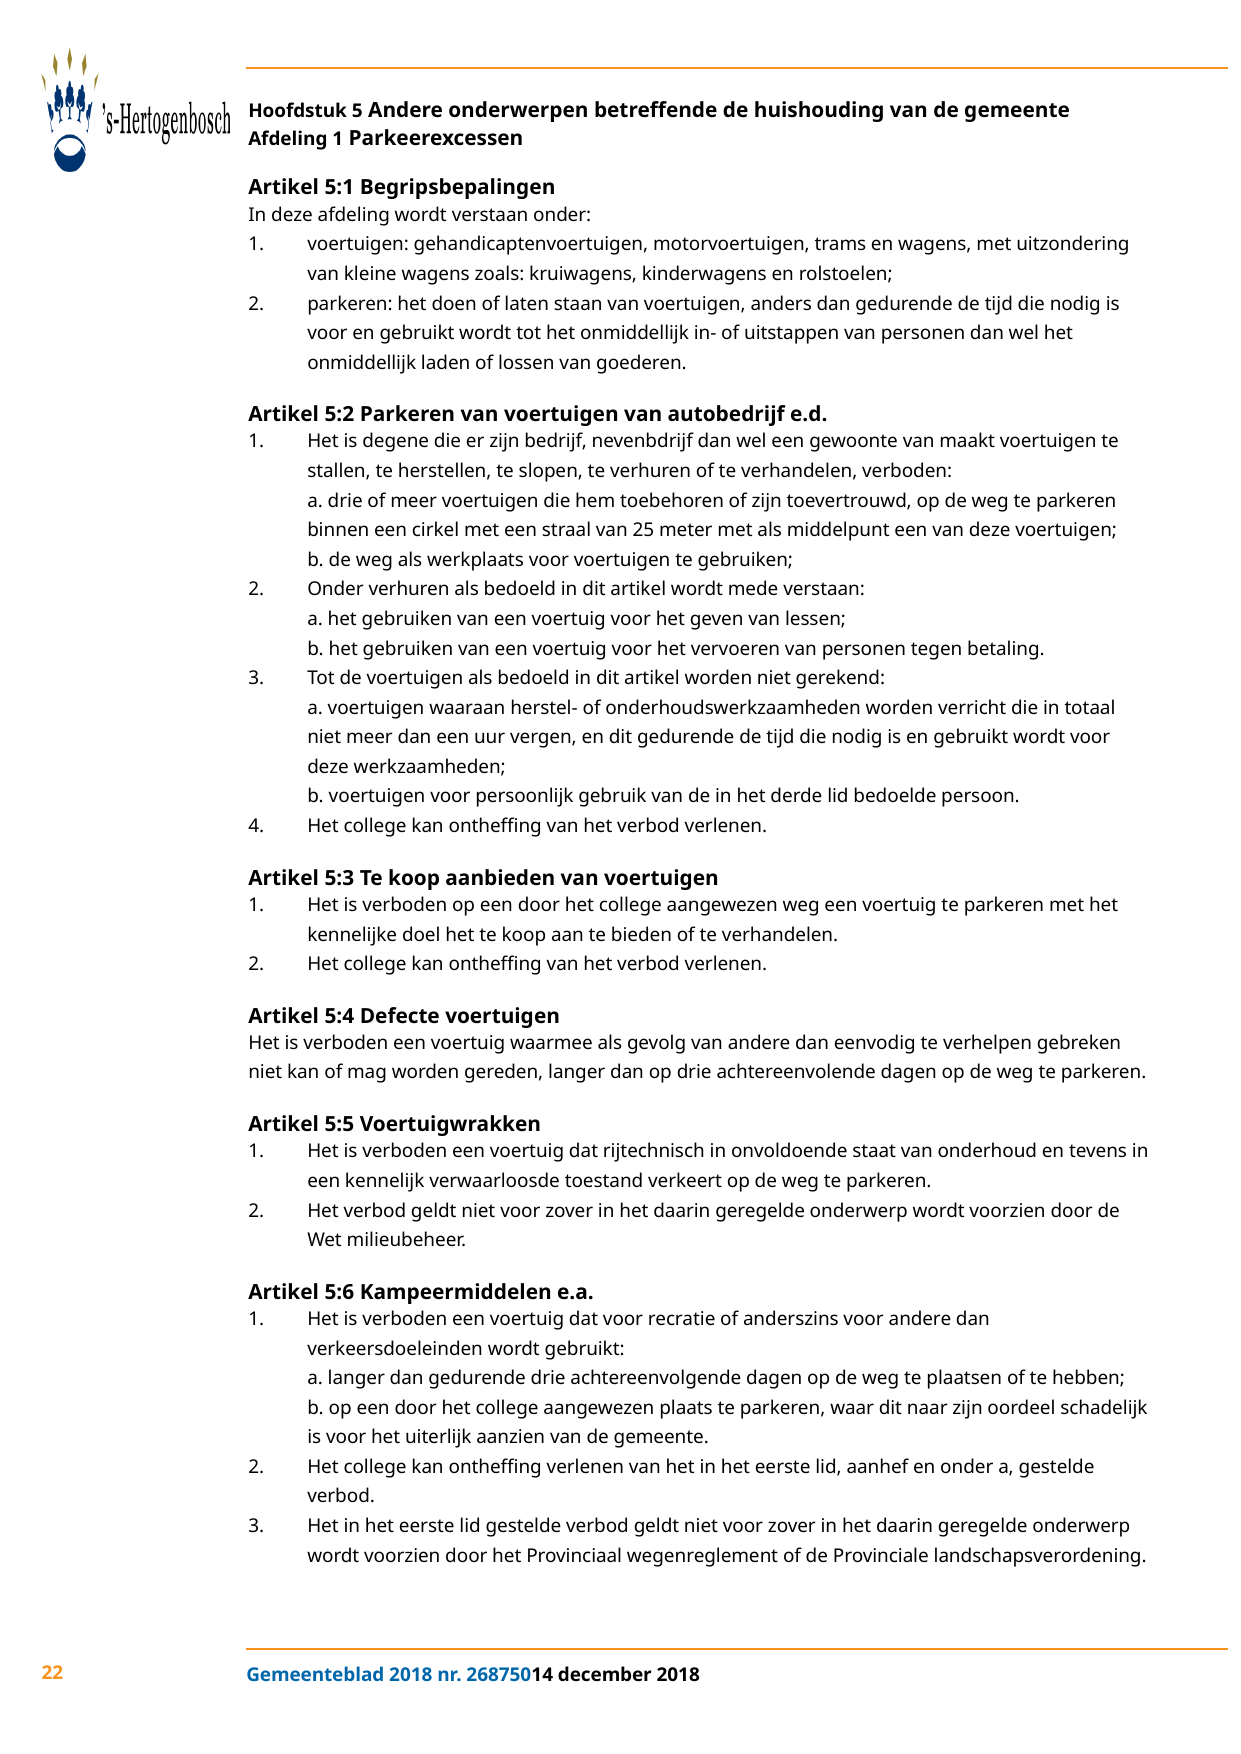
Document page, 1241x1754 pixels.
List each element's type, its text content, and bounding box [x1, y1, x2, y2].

list Tot de voertuigen als bedoeld in dit artikel worden niet gerekend: [248, 664, 1152, 690]
text Artikel 5:2 Parkeren van voertuigen van autobedrijf e.d. [248, 399, 1152, 428]
list a. langer dan gedurende drie achtereenvolgende dagen op de weg te plaatsen of te hebben; [248, 1364, 1152, 1390]
text Artikel 5:5 Voertuigwrakken [248, 1109, 1152, 1138]
list b. het gebruiken van een voertuig voor het vervoeren van personen tegen betaling. [248, 635, 1152, 661]
list parkeren: het doen of laten staan van voertuigen, anders dan gedurende de tijd die nodig is voor en gebruikt wordt tot het onmiddellijk in- of uitstappen van personen dan wel het onmiddellijk laden of lossen van goederen. [248, 290, 1152, 374]
list Het is verboden een voertuig dat rijtechnisch in onvoldoende staat van onderhoud en tevens in een kennelijk verwaarloosde toestand verkeert op de weg te parkeren. [248, 1138, 1152, 1193]
text Hoofdstuk 5 Andere onderwerpen betreffende de huishouding van de gemeente [248, 95, 1152, 123]
list Het is degene die er zijn bedrijf, nevenbdrijf dan wel een gewoonte van maakt voertuigen te stallen, te herstellen, te slopen, te verhuren of te verhandelen, verboden: [248, 428, 1152, 483]
text Afdeling 1 Parkeerexcessen [248, 123, 1152, 152]
list Het college kan ontheffing verlenen van het in het eerste lid, aanhef en onder a, gestelde verbod. [248, 1453, 1152, 1508]
text In deze afdeling wordt verstaan onder: [248, 201, 1152, 227]
list b. voertuigen voor persoonlijk gebruik van de in het derde lid bedoelde persoon. [248, 783, 1152, 808]
list Het college kan ontheffing van het verbod verlenen. [248, 950, 1152, 976]
text Artikel 5:1 Begripsbepalingen [248, 172, 1152, 201]
list b. op een door het college aangewezen plaats te parkeren, waar dit naar zijn oordeel schadelijk is voor het uiterlijk aanzien van de gemeente. [248, 1394, 1152, 1449]
text Het is verboden een voertuig waarmee als gevolg van andere dan eenvodig te verhelpen gebreken niet kan of mag worden gereden, langer dan op drie achtereenvolende dagen op de weg te parkeren. [248, 1029, 1152, 1084]
list voertuigen: gehandicaptenvoertuigen, motorvoertuigen, trams en wagens, met uitzondering van kleine wagens zoals: kruiwagens, kinderwagens en rolstoelen; [248, 231, 1152, 286]
picture [41, 47, 231, 172]
list Het is verboden een voertuig dat voor recratie of anderszins voor andere dan verkeersdoeleinden wordt gebruikt: [248, 1305, 1152, 1361]
list a. het gebruiken van een voertuig voor het geven van lessen; [248, 605, 1152, 631]
list a. voertuigen waaraan herstel- of onderhoudswerkzaamheden worden verricht die in totaal niet meer dan een uur vergen, en dit gedurende de tijd die nodig is en gebruikt wordt voor deze werkzaamheden; [248, 694, 1152, 779]
list a. drie of meer voertuigen die hem toebehoren of zijn toevertrouwd, op de weg te parkeren binnen een cirkel met een straal van 25 meter met als middelpunt een van deze voertuigen; [248, 487, 1152, 542]
list Het in het eerste lid gestelde verbod geldt niet voor zover in het daarin geregelde onderwerp wordt voorzien door het Provinciaal wegenreglement of de Provinciale landschapsverordening. [248, 1512, 1152, 1568]
list Het is verboden op een door het college aangewezen weg een voertuig te parkeren met het kennelijke doel het te koop aan te bieden of te verhandelen. [248, 891, 1152, 946]
list Het college kan ontheffing van het verbod verlenen. [248, 812, 1152, 838]
list Onder verhuren als bedoeld in dit artikel wordt mede verstaan: [248, 576, 1152, 601]
text Artikel 5:6 Kampeermiddelen e.a. [248, 1277, 1152, 1305]
list b. de weg als werkplaats voor voertuigen te gebruiken; [248, 546, 1152, 572]
text Artikel 5:3 Te koop aanbieden van voertuigen [248, 863, 1152, 891]
text Artikel 5:4 Defecte voertuigen [248, 1001, 1152, 1029]
list Het verbod geldt niet voor zover in het daarin geregelde onderwerp wordt voorzien door de Wet milieubeheer. [248, 1197, 1152, 1252]
